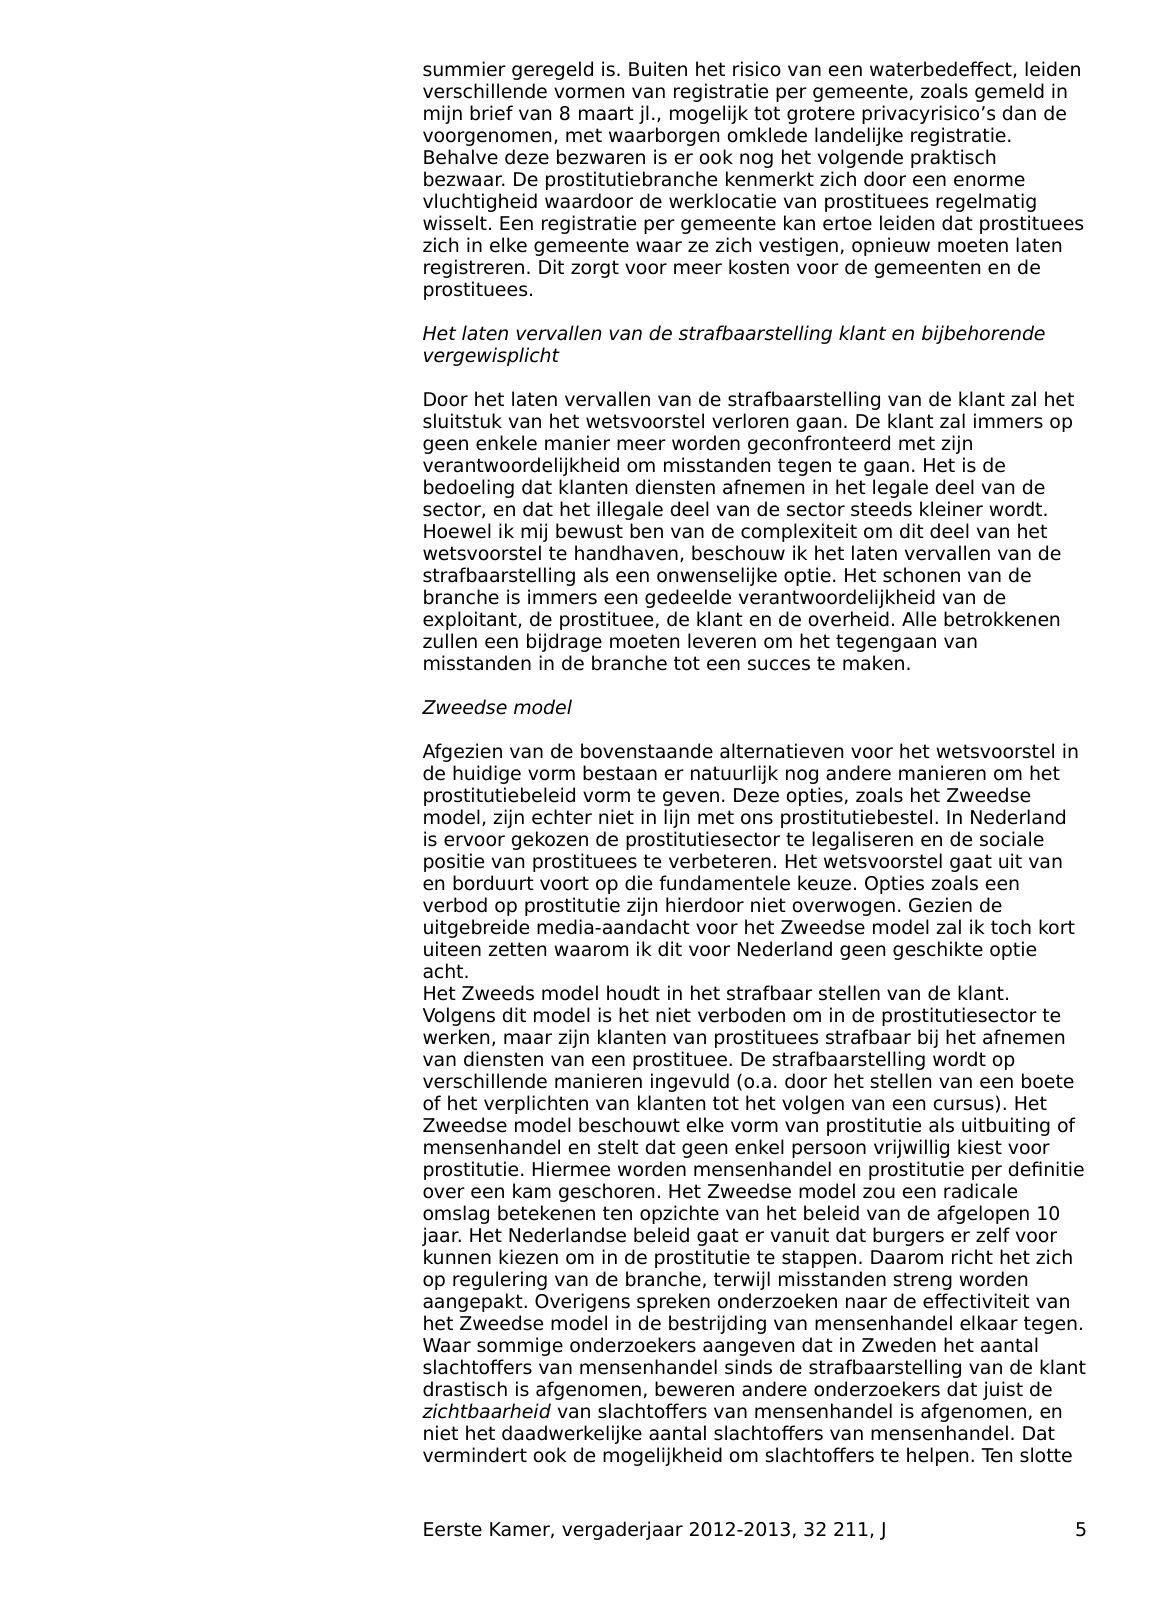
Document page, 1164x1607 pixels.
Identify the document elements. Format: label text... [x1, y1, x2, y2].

text Door het laten vervallen van de strafbaarstelling van de klant zal het sluitstuk van het wetsvoorstel verloren gaan. De klant zal immers op geen enkele manier meer worden geconfronteerd met zijn verantwoordelijkheid om misstanden tegen te gaan. Het is de bedoeling dat klanten diensten afnemen in het legale deel van de sector, en dat het illegale deel van de sector steeds kleiner wordt. [422, 389, 1087, 521]
subtitle Zweedse model [422, 697, 1087, 719]
text Het Zweeds model houdt in het strafbaar stellen van de klant. Volgens dit model is het niet verboden om in de prostitutiesector te werken, maar zijn klanten van prostituees strafbaar bij het afnemen van diensten van een prostituee. De strafbaarstelling wordt op verschillende manieren ingevuld (o.a. door het stellen van een boete of het verplichten van klanten tot het volgen van een cursus). Het Zweedse model beschouwt elke vorm van prostitutie als uitbuiting of mensenhandel en stelt dat geen enkel persoon vrijwillig kiest voor prostitutie. Hiermee worden mensenhandel en prostitutie per definitie over een kam geschoren. Het Zweedse model zou een radicale omslag betekenen ten opzichte van het beleid van de afgelopen 10 jaar. Het Nederlandse beleid gaat er vanuit dat burgers er zelf voor kunnen kiezen om in de prostitutie te stappen. Daarom richt het zich op regulering van de branche, terwijl misstanden streng worden aangepakt. Overigens spreken onderzoeken naar de effectiviteit van het Zweedse model in de bestrijding van mensenhandel elkaar tegen. Waar sommige onderzoekers aangeven dat in Zweden het aantal slachtoffers van mensenhandel sinds de strafbaarstelling van de klant drastisch is afgenomen, beweren andere onderzoekers dat juist de zichtbaarheid van slachtoffers van mensenhandel is afgenomen, en niet het daadwerkelijke aantal slachtoffers van mensenhandel. Dat vermindert ook de mogelijkheid om slachtoffers te helpen. Ten slotte [422, 983, 1087, 1467]
text Afgezien van de bovenstaande alternatieven voor het wetsvoorstel in de huidige vorm bestaan er natuurlijk nog andere manieren om het prostitutiebeleid vorm te geven. Deze opties, zoals het Zweedse model, zijn echter niet in lijn met ons prostitutiebestel. In Nederland is ervoor gekozen de prostitutiesector te legaliseren en de sociale positie van prostituees te verbeteren. Het wetsvoorstel gaat uit van en borduurt voort op die fundamentele keuze. Opties zoals een verbod op prostitutie zijn hierdoor niet overwogen. Gezien de uitgebreide media-aandacht voor het Zweedse model zal ik toch kort uiteen zetten waarom ik dit voor Nederland geen geschikte optie acht. [422, 741, 1087, 983]
subtitle Het laten vervallen van de strafbaarstelling klant en bijbehorende vergewisplicht [422, 323, 1087, 367]
text summier geregeld is. Buiten het risico van een waterbedeffect, leiden verschillende vormen van registratie per gemeente, zoals gemeld in mijn brief van 8 maart jl., mogelijk tot grotere privacyrisico’s dan de voorgenomen, met waarborgen omklede landelijke registratie. Behalve deze bezwaren is er ook nog het volgende praktisch bezwaar. De prostitutiebranche kenmerkt zich door een enorme vluchtigheid waardoor de werklocatie van prostituees regelmatig wisselt. Een registratie per gemeente kan ertoe leiden dat prostituees zich in elke gemeente waar ze zich vestigen, opnieuw moeten laten registreren. Dit zorgt voor meer kosten voor de gemeenten en de prostituees. [422, 59, 1087, 301]
text Hoewel ik mij bewust ben van de complexiteit om dit deel van het wetsvoorstel te handhaven, beschouw ik het laten vervallen van de strafbaarstelling als een onwenselijke optie. Het schonen van de branche is immers een gedeelde verantwoordelijkheid van de exploitant, de prostituee, de klant en de overheid. Alle betrokkenen zullen een bijdrage moeten leveren om het tegengaan van misstanden in de branche tot een succes te maken. [422, 521, 1087, 675]
